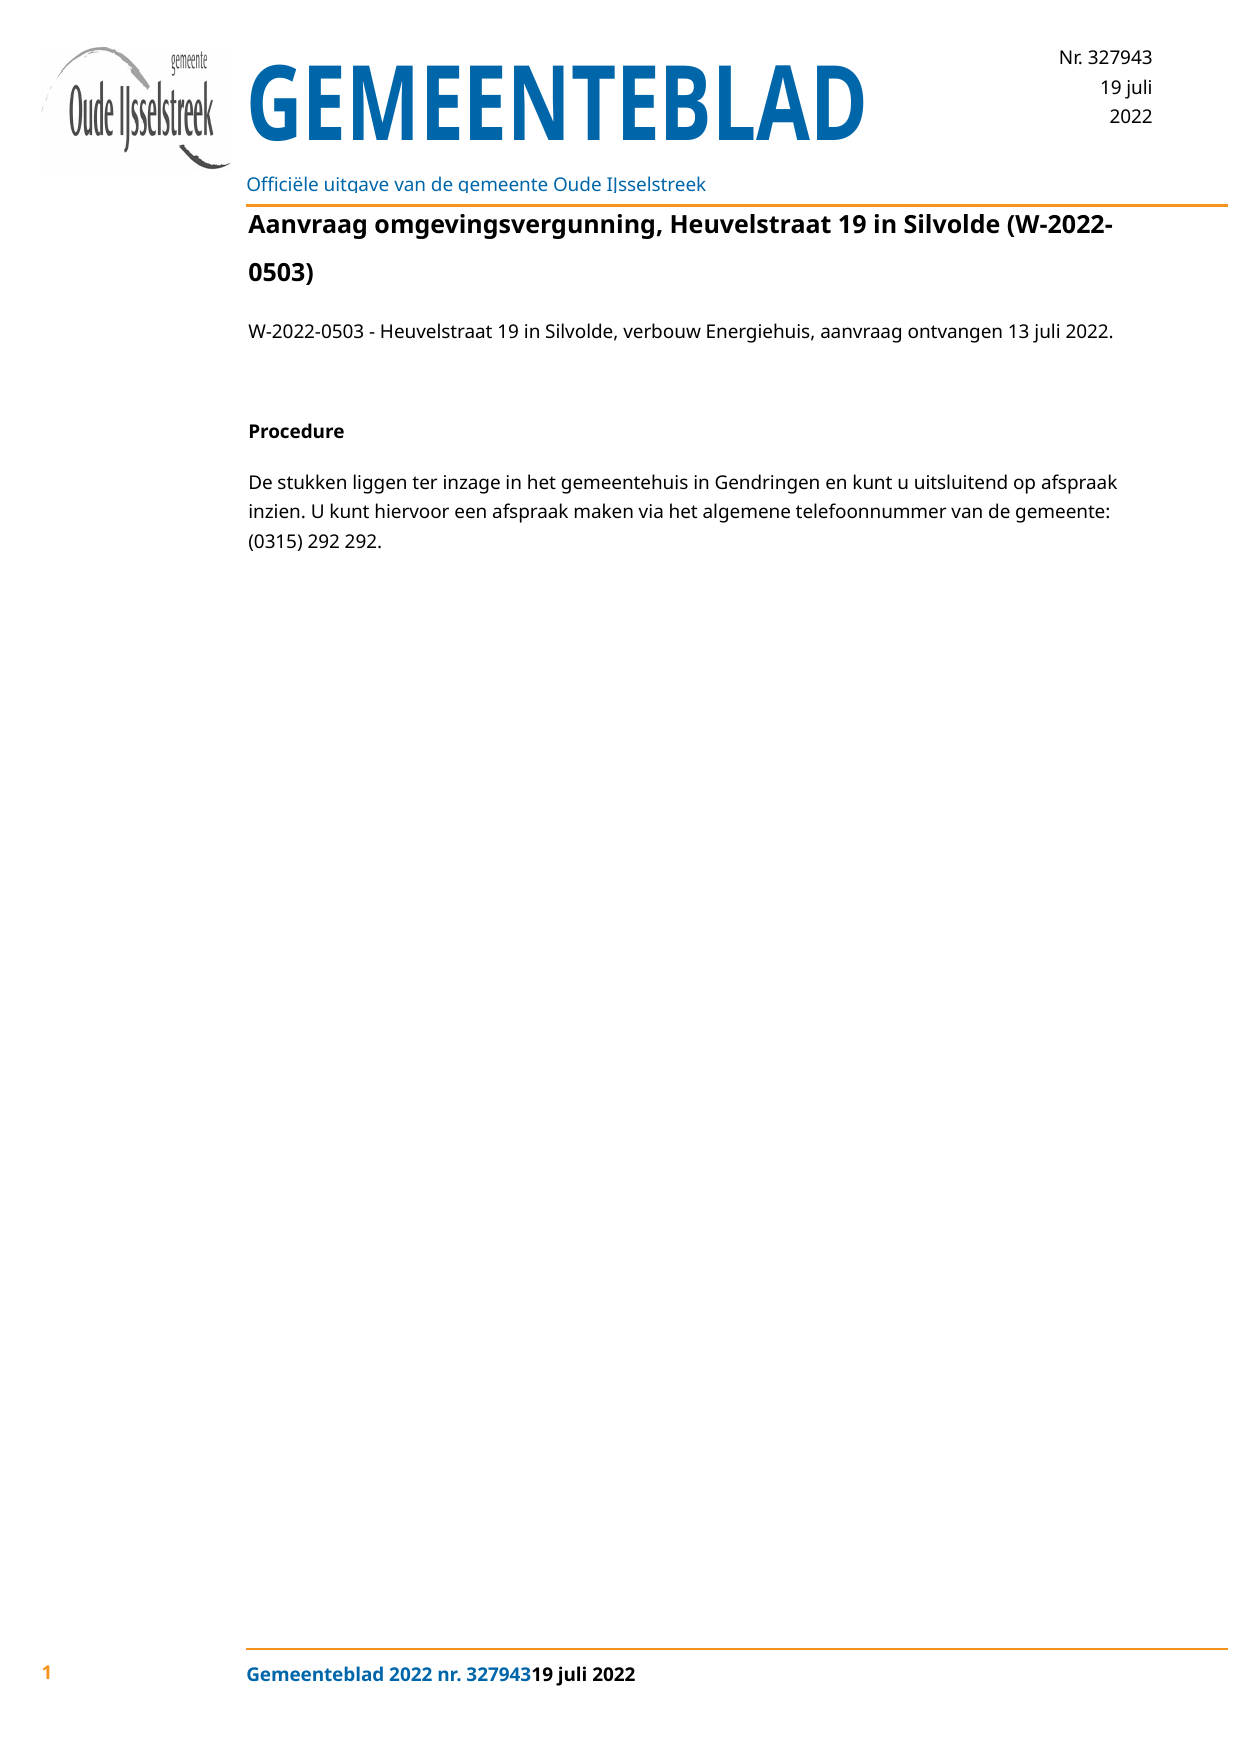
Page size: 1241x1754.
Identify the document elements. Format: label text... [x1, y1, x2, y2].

text De stukken liggen ter inzage in het gemeentehuis in Gendringen en kunt u uitsluitend op afspraak inzien. U kunt hiervoor een afspraak maken via het algemene telefoonnummer van de gemeente: (0315) 292 292. [248, 469, 1152, 554]
text Aanvraag omgevingsvergunning, Heuvelstraat 19 in Silvolde (W-2022-0503) [248, 207, 1152, 288]
text Procedure [248, 419, 1152, 444]
picture [41, 47, 231, 172]
text W-2022-0503 - Heuvelstraat 19 in Silvolde, verbouw Energiehuis, aanvraag ontvangen 13 juli 2022. [248, 318, 1152, 344]
